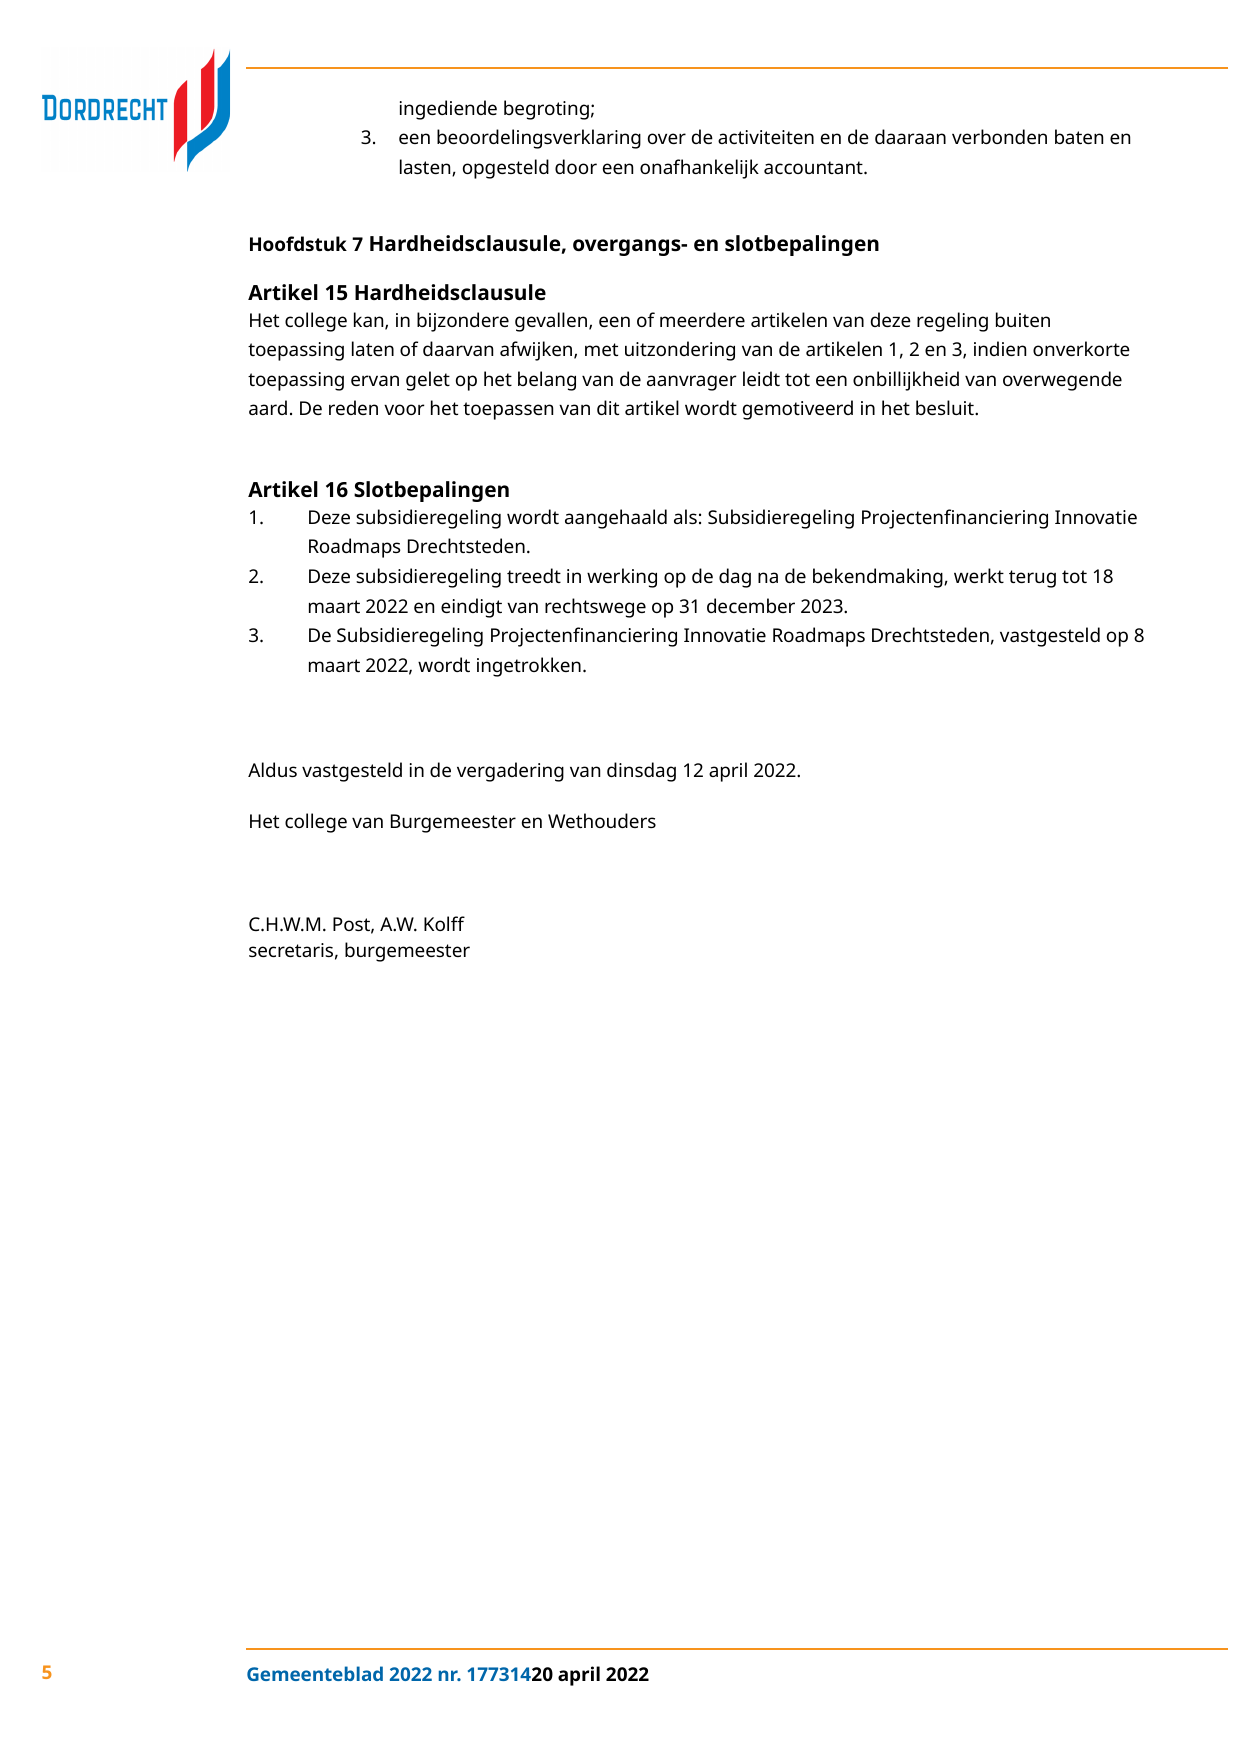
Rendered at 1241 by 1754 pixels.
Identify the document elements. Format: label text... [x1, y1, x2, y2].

text Het college van Burgemeester en Wethouders [248, 808, 1152, 834]
text Artikel 15 Hardheidsclausule [248, 278, 1152, 307]
list ingediende begroting; [361, 95, 1152, 121]
text secretaris, burgemeester [248, 937, 1152, 963]
list De Subsidieregeling Projectenfinanciering Innovatie Roadmaps Drechtsteden, vastgesteld op 8 maart 2022, wordt ingetrokken. [248, 622, 1152, 678]
text Artikel 16 Slotbepalingen [248, 476, 1152, 504]
list een beoordelingsverklaring over de activiteiten en de daaraan verbonden baten en lasten, opgesteld door een onafhankelijk accountant. [361, 124, 1152, 180]
text C.H.W.M. Post, A.W. Kolff [248, 911, 1152, 937]
text Het college kan, in bijzondere gevallen, een of meerdere artikelen van deze regeling buiten toepassing laten of daarvan afwijken, met uitzondering van de artikelen 1, 2 en 3, indien onverkorte toepassing ervan gelet op het belang van de aanvrager leidt tot een onbillijkheid van overwegende aard. De reden voor het toepassen van dit artikel wordt gemotiveerd in het besluit. [248, 307, 1152, 421]
list Deze subsidieregeling wordt aangehaald als: Subsidieregeling Projectenfinanciering Innovatie Roadmaps Drechtsteden. [248, 504, 1152, 559]
text Aldus vastgesteld in de vergadering van dinsdag 12 april 2022. [248, 757, 1152, 782]
picture [41, 47, 231, 172]
text Hoofdstuk 7 Hardheidsclausule, overgangs- en slotbepalingen [248, 229, 1152, 258]
list Deze subsidieregeling treedt in werking op de dag na de bekendmaking, werkt terug tot 18 maart 2022 en eindigt van rechtswege op 31 december 2023. [248, 563, 1152, 618]
